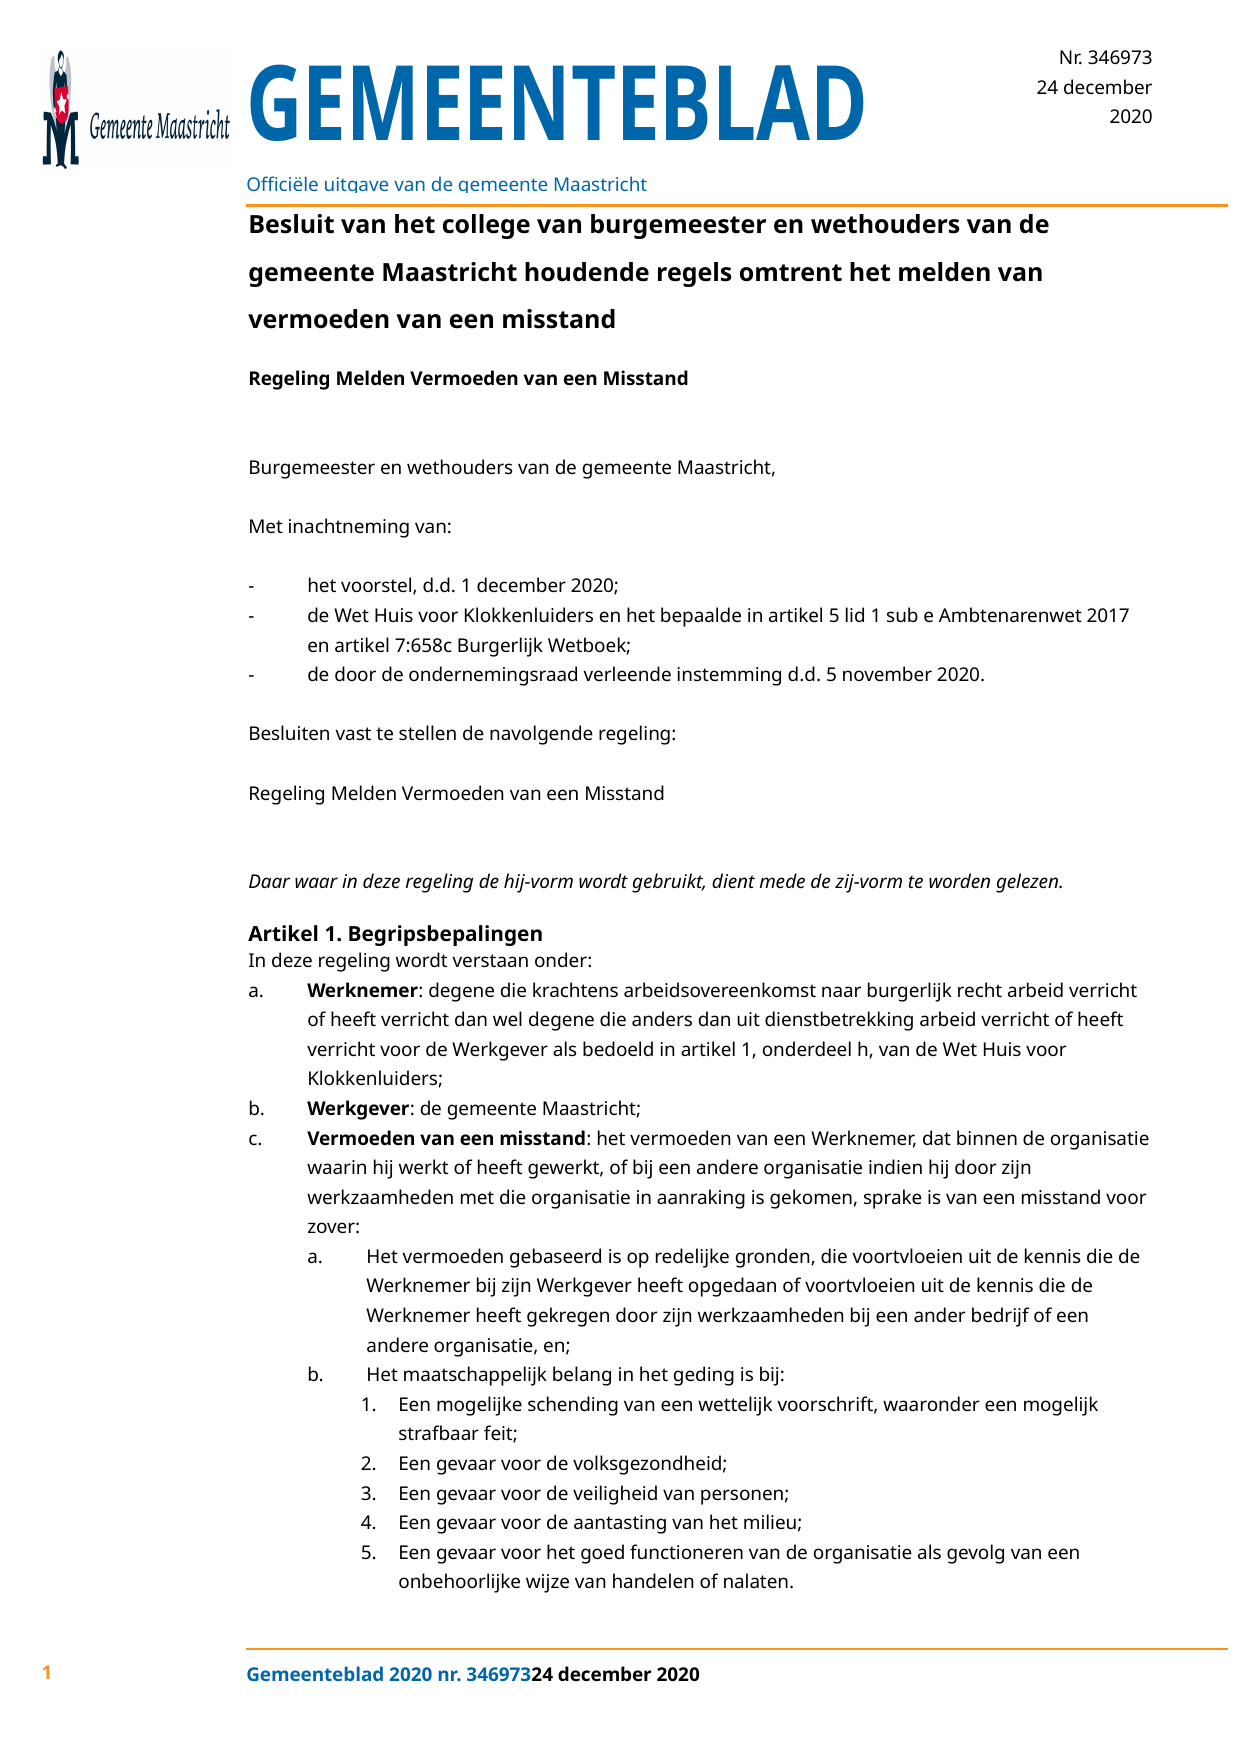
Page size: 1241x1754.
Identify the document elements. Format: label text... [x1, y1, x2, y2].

text Artikel 1. Begripsbepalingen [248, 919, 1152, 947]
list Een gevaar voor de veiligheid van personen; [361, 1480, 1152, 1506]
text Burgemeester en wethouders van de gemeente Maastricht, [248, 454, 1152, 480]
list Werknemer: degene die krachtens arbeidsovereenkomst naar burgerlijk recht arbeid verricht of heeft verricht dan wel degene die anders dan uit dienstbetrekking arbeid verricht of heeft verricht voor de Werkgever als bedoeld in artikel 1, onderdeel h, van de Wet Huis voor Klokkenluiders; [248, 977, 1152, 1091]
list Werkgever: de gemeente Maastricht; [248, 1095, 1152, 1121]
text Regeling Melden Vermoeden van een Misstand [248, 366, 1152, 391]
text Met inachtneming van: [248, 513, 1152, 539]
list de door de ondernemingsraad verleende instemming d.d. 5 november 2020. [248, 661, 1152, 687]
picture [41, 47, 231, 172]
text Besluit van het college van burgemeester en wethouders van de gemeente Maastricht houdende regels omtrent het melden van vermoeden van een misstand [248, 207, 1152, 336]
text Regeling Melden Vermoeden van een Misstand [248, 780, 1152, 805]
list Vermoeden van een misstand: het vermoeden van een Werknemer, dat binnen de organisatie waarin hij werkt of heeft gewerkt, of bij een andere organisatie indien hij door zijn werkzaamheden met die organisatie in aanraking is gekomen, sprake is van een misstand voor zover: [248, 1125, 1152, 1239]
list Het vermoeden gebaseerd is op redelijke gronden, die voortvloeien uit de kennis die de Werknemer bij zijn Werkgever heeft opgedaan of voortvloeien uit de kennis die de Werknemer heeft gekregen door zijn werkzaamheden bij een ander bedrijf of een andere organisatie, en; [307, 1243, 1152, 1358]
list de Wet Huis voor Klokkenluiders en het bepaalde in artikel 5 lid 1 sub e Ambtenarenwet 2017 en artikel 7:658c Burgerlijk Wetboek; [248, 602, 1152, 657]
list Een gevaar voor de aantasting van het milieu; [361, 1509, 1152, 1535]
list Een gevaar voor het goed functioneren van de organisatie als gevolg van een onbehoorlijke wijze van handelen of nalaten. [361, 1539, 1152, 1594]
text Besluiten vast te stellen de navolgende regeling: [248, 721, 1152, 746]
text Daar waar in deze regeling de hij-vorm wordt gebruikt, dient mede de zij-vorm te worden gelezen. [248, 868, 1152, 894]
text In deze regeling wordt verstaan onder: [248, 947, 1152, 973]
list het voorstel, d.d. 1 december 2020; [248, 573, 1152, 598]
list Een mogelijke schending van een wettelijk voorschrift, waaronder een mogelijk strafbaar feit; [361, 1391, 1152, 1446]
list Een gevaar voor de volksgezondheid; [361, 1450, 1152, 1476]
list Het maatschappelijk belang in het geding is bij: [307, 1361, 1152, 1387]
